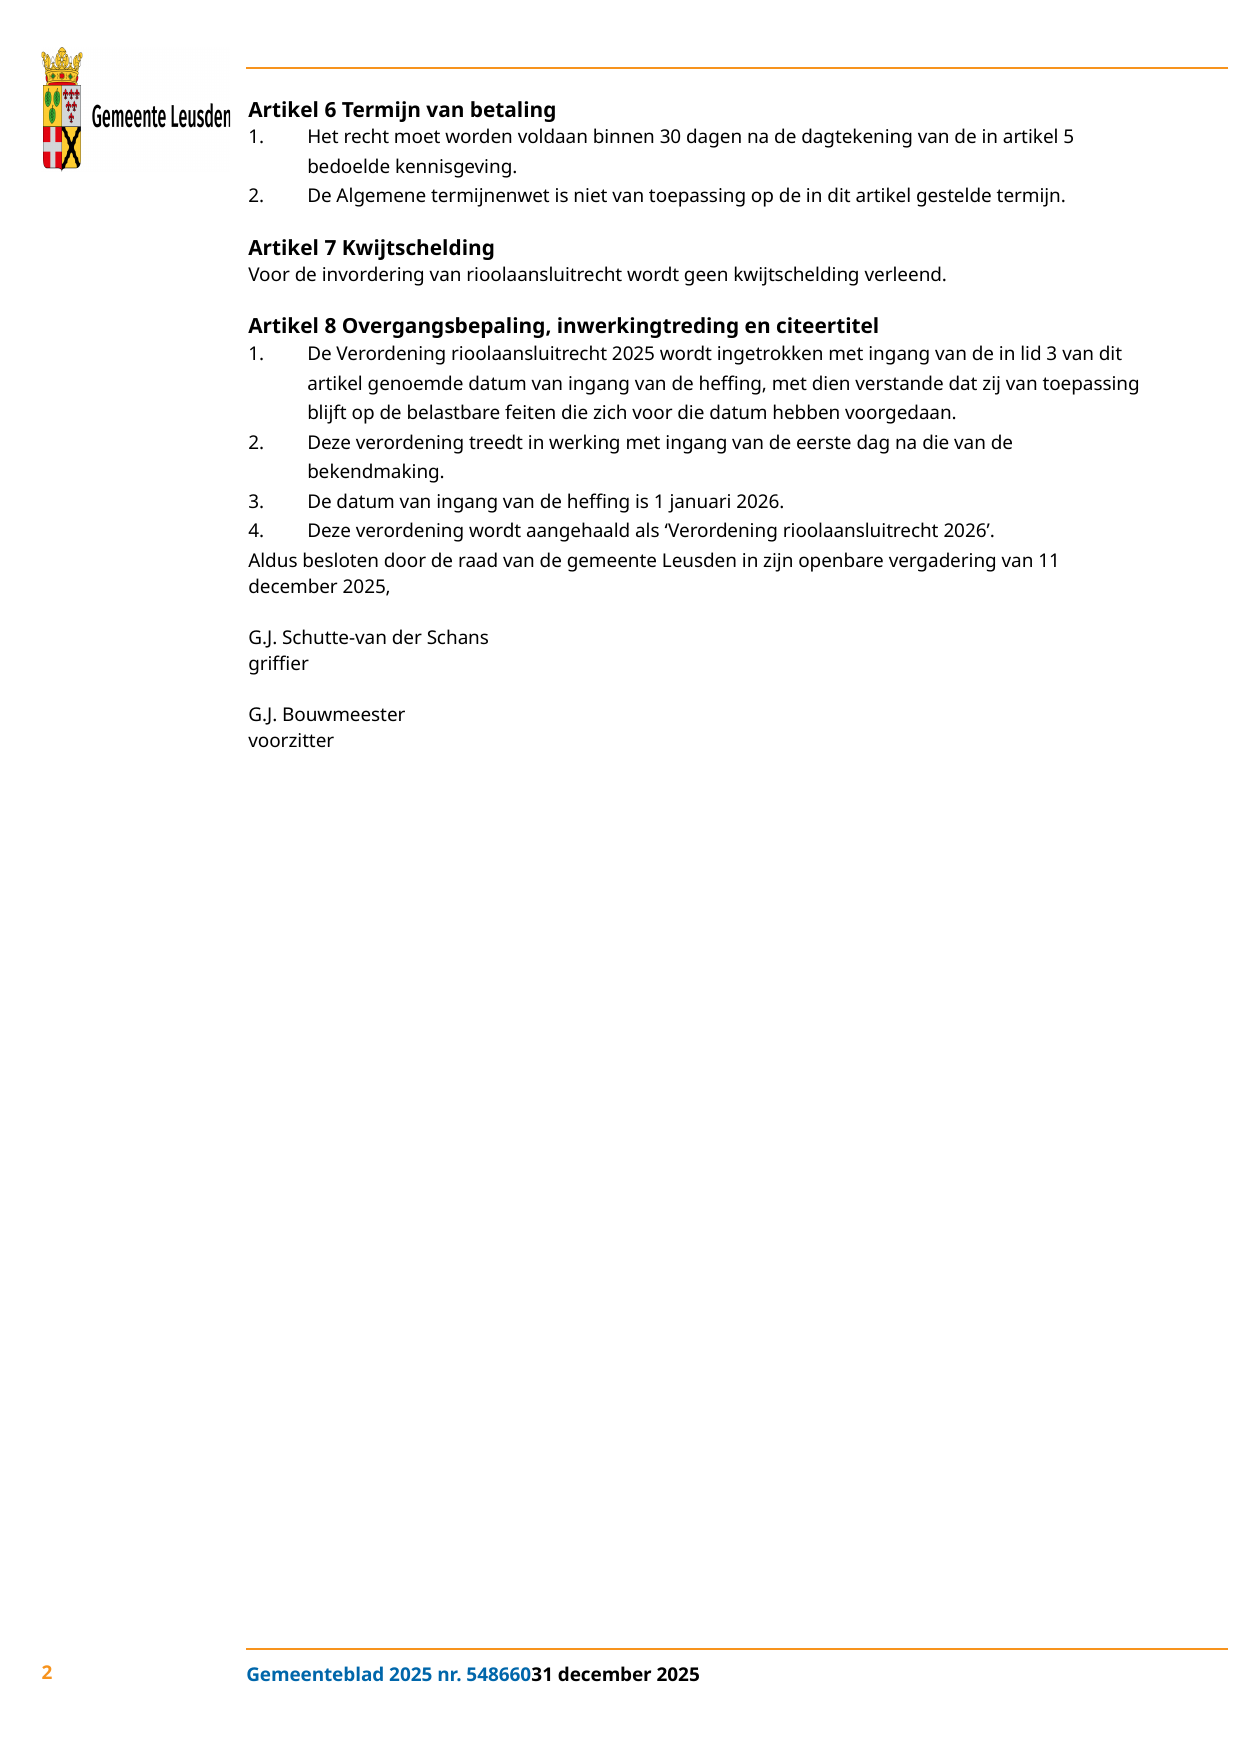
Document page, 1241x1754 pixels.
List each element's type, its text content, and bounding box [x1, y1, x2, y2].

text Voor de invordering van rioolaansluitrecht wordt geen kwijtschelding verleend. [248, 261, 1152, 287]
list Het recht moet worden voldaan binnen 30 dagen na de dagtekening van de in artikel 5 bedoelde kennisgeving. [248, 123, 1152, 178]
list Deze verordening wordt aangehaald als ‘Verordening rioolaansluitrecht 2026’. [248, 518, 1152, 543]
list De Algemene termijnenwet is niet van toepassing op de in dit artikel gestelde termijn. [248, 182, 1152, 208]
text griffier [248, 650, 1152, 676]
text Artikel 6 Termijn van betaling [248, 95, 1152, 123]
list De Verordening rioolaansluitrecht 2025 wordt ingetrokken met ingang van de in lid 3 van dit artikel genoemde datum van ingang van de heffing, met dien verstande dat zij van toepassing blijft op de belastbare feiten die zich voor die datum hebben voorgedaan. [248, 340, 1152, 425]
text G.J. Bouwmeester [248, 702, 1152, 727]
picture [41, 47, 231, 172]
list Deze verordening treedt in werking met ingang van de eerste dag na die van de bekendmaking. [248, 429, 1152, 484]
text Artikel 8 Overgangsbepaling, inwerkingtreding en citeertitel [248, 312, 1152, 340]
text Aldus besloten door de raad van de gemeente Leusden in zijn openbare vergadering van 11 december 2025, [248, 547, 1152, 599]
list De datum van ingang van de heffing is 1 januari 2026. [248, 488, 1152, 514]
text voorzitter [248, 727, 1152, 753]
text G.J. Schutte-van der Schans [248, 624, 1152, 650]
text Artikel 7 Kwijtschelding [248, 233, 1152, 261]
